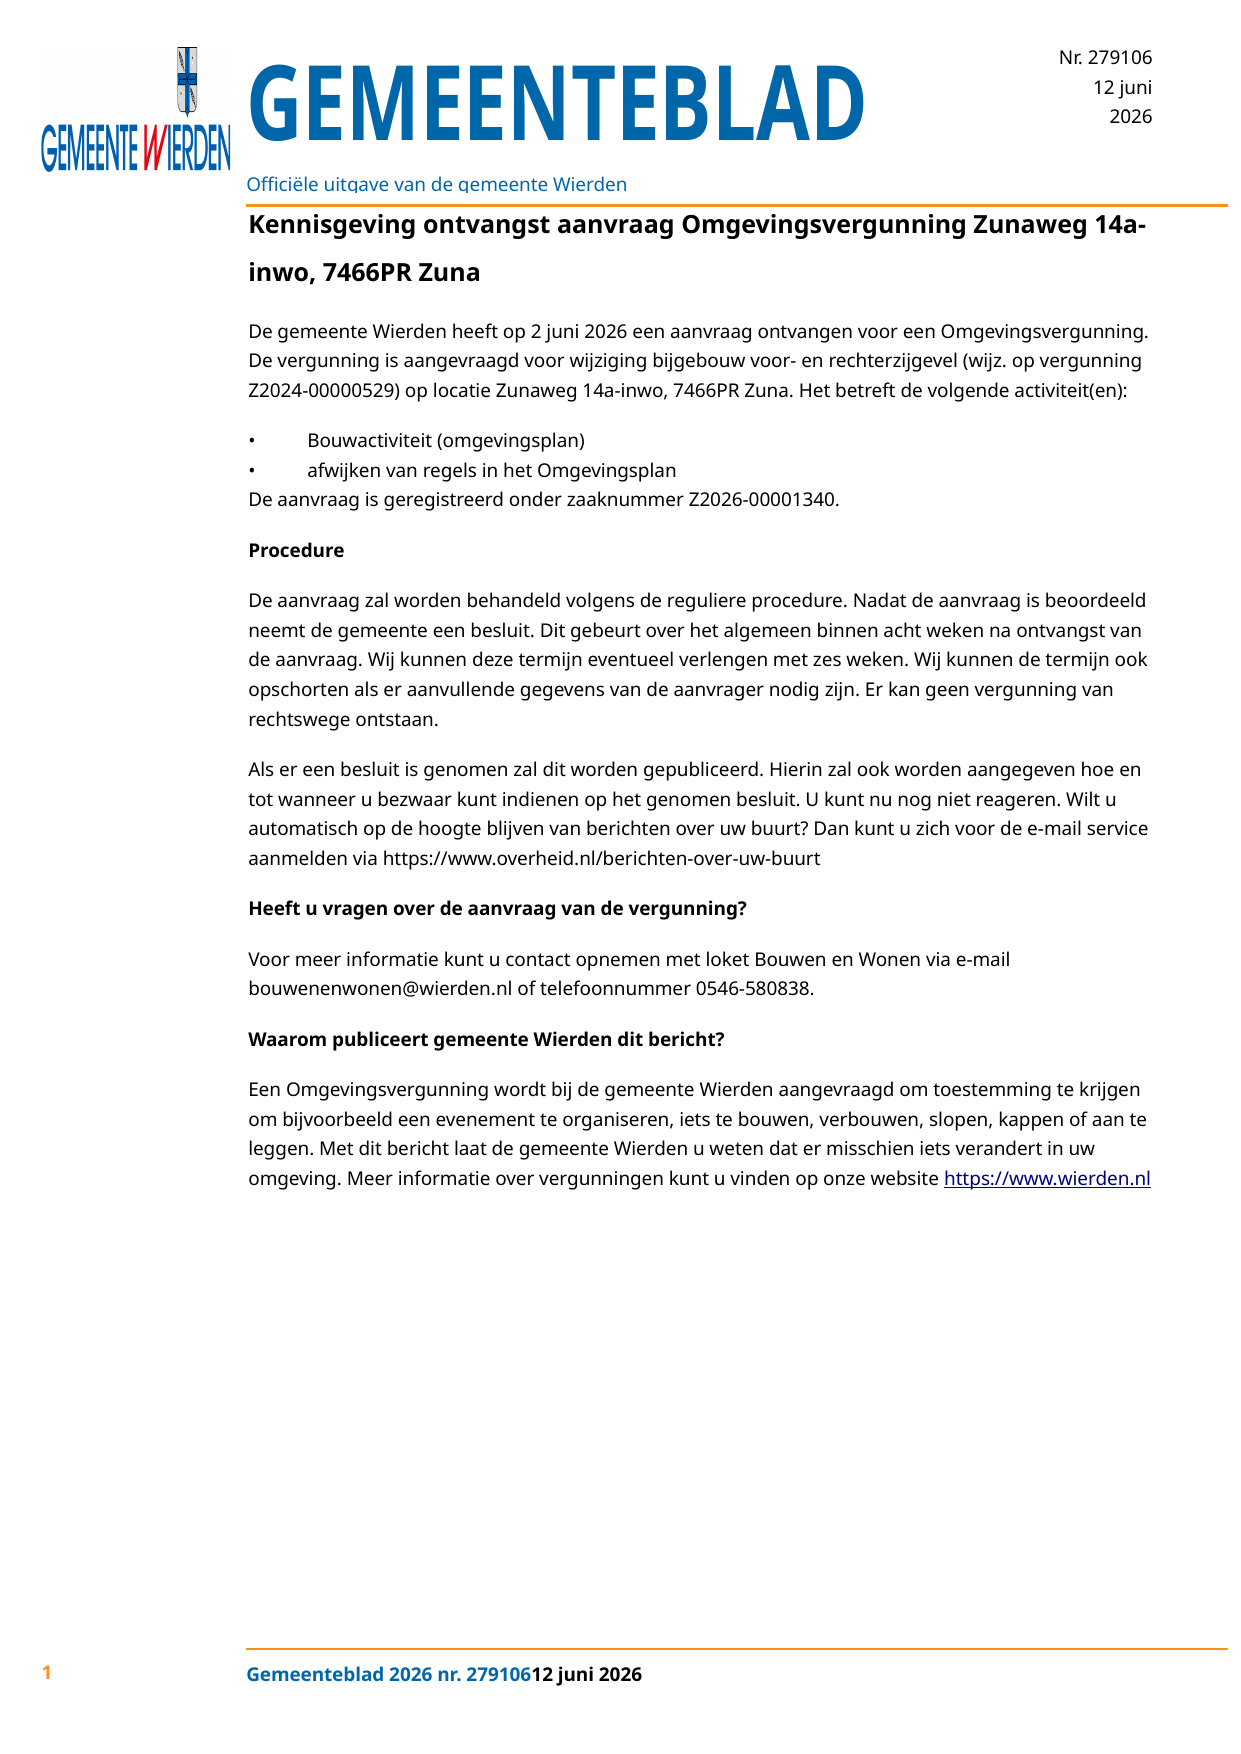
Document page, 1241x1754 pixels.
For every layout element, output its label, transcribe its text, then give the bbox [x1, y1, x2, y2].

text Waarom publiceert gemeente Wierden dit bericht? [248, 1026, 1152, 1052]
text Als er een besluit is genomen zal dit worden gepubliceerd. Hierin zal ook worden aangegeven hoe en tot wanneer u bezwaar kunt indienen op het genomen besluit. U kunt nu nog niet reageren. Wilt u automatisch op de hoogte blijven van berichten over uw buurt? Dan kunt u zich voor de e-mail service aanmelden via https://www.overheid.nl/berichten-over-uw-buurt [248, 756, 1152, 871]
text Kennisgeving ontvangst aanvraag Omgevingsvergunning Zunaweg 14a-inwo, 7466PR Zuna [248, 207, 1152, 288]
text Voor meer informatie kunt u contact opnemen met loket Bouwen en Wonen via e-mail bouwenenwonen@wierden.nl of telefoonnummer 0546-580838. [248, 946, 1152, 1001]
text De gemeente Wierden heeft op 2 juni 2026 een aanvraag ontvangen voor een Omgevingsvergunning. De vergunning is aangevraagd voor wijziging bijgebouw voor- en rechterzijgevel (wijz. op vergunning Z2024-00000529) op locatie Zunaweg 14a-inwo, 7466PR Zuna. Het betreft de volgende activiteit(en): [248, 318, 1152, 403]
text De aanvraag zal worden behandeld volgens de reguliere procedure. Nadat de aanvraag is beoordeeld neemt de gemeente een besluit. Dit gebeurt over het algemeen binnen acht weken na ontvangst van de aanvraag. Wij kunnen deze termijn eventueel verlengen met zes weken. Wij kunnen de termijn ook opschorten als er aanvullende gegevens van de aanvrager nodig zijn. Er kan geen vergunning van rechtswege ontstaan. [248, 587, 1152, 732]
list afwijken van regels in het Omgevingsplan [248, 457, 1152, 483]
text Procedure [248, 537, 1152, 563]
picture [41, 47, 231, 172]
text Een Omgevingsvergunning wordt bij de gemeente Wierden aangevraagd om toestemming te krijgen om bijvoorbeeld een evenement te organiseren, iets te bouwen, verbouwen, slopen, kappen of aan te leggen. Met dit bericht laat de gemeente Wierden u weten dat er misschien iets verandert in uw omgeving. Meer informatie over vergunningen kunt u vinden op onze website https://www.wierden.nl [248, 1076, 1152, 1191]
text De aanvraag is geregistreerd onder zaaknummer Z2026-00001340. [248, 487, 1152, 512]
list Bouwactiviteit (omgevingsplan) [248, 427, 1152, 453]
text Heeft u vragen over de aanvraag van de vergunning? [248, 895, 1152, 921]
